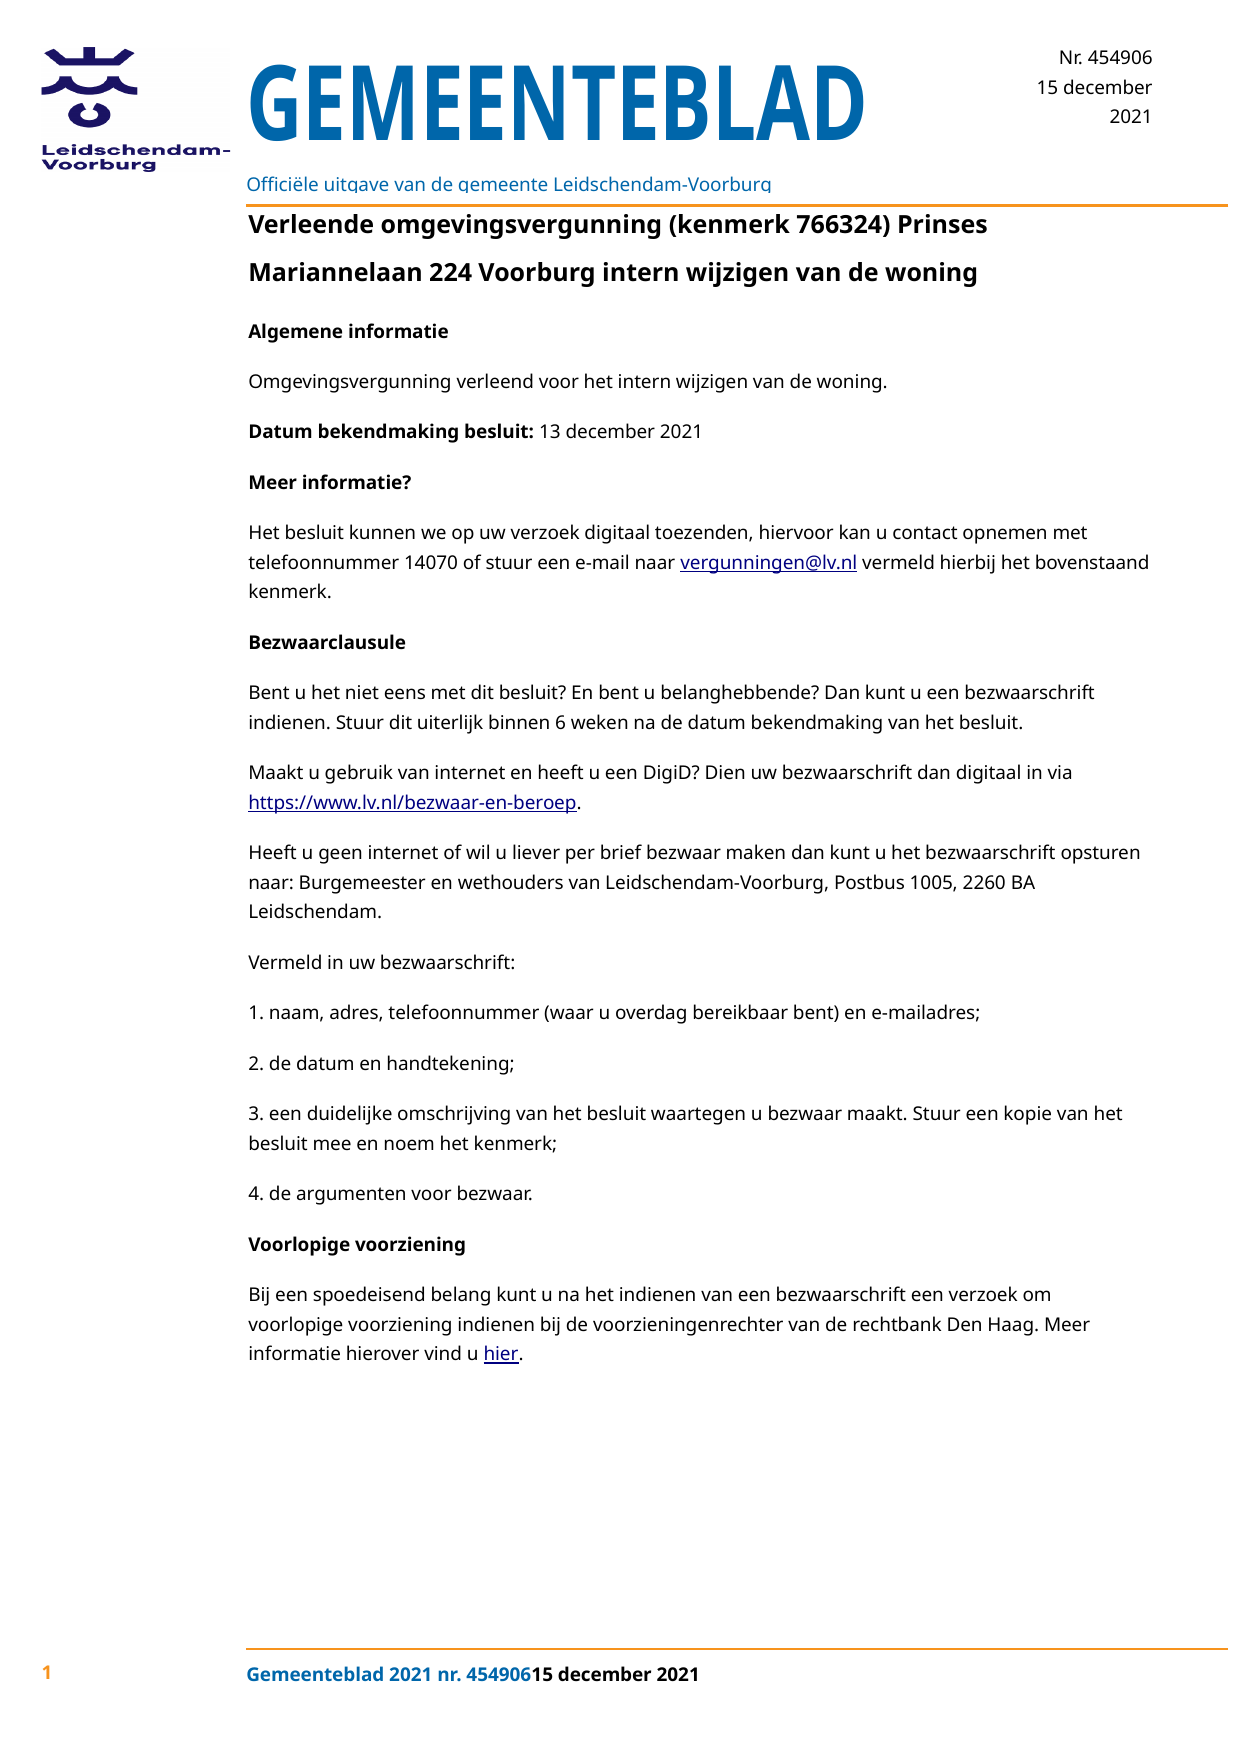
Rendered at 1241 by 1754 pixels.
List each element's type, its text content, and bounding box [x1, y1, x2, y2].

text Maakt u gebruik van internet en heeft u een DigiD? Dien uw bezwaarschrift dan digitaal in via https://www.lv.nl/bezwaar-en-beroep. [248, 759, 1152, 815]
text Bezwaarclausule [248, 629, 1152, 655]
text Heeft u geen internet of wil u liever per brief bezwaar maken dan kunt u het bezwaarschrift opsturen naar: Burgemeester en wethouders van Leidschendam-Voorburg, Postbus 1005, 2260 BA Leidschendam. [248, 839, 1152, 924]
text Bent u het niet eens met dit besluit? En bent u belanghebbende? Dan kunt u een bezwaarschrift indienen. Stuur dit uiterlijk binnen 6 weken na de datum bekendmaking van het besluit. [248, 679, 1152, 735]
text Omgevingsvergunning verleend voor het intern wijzigen van de woning. [248, 368, 1152, 394]
text 1. naam, adres, telefoonnummer (waar u overdag bereikbaar bent) en e-mailadres; [248, 999, 1152, 1025]
text Verleende omgevingsvergunning (kenmerk 766324) Prinses Mariannelaan 224 Voorburg intern wijzigen van de woning [248, 207, 1152, 288]
text Bij een spoedeisend belang kunt u na het indienen van een bezwaarschrift een verzoek om voorlopige voorziening indienen bij de voorzieningenrechter van de rechtbank Den Haag. Meer informatie hierover vind u hier. [248, 1281, 1152, 1366]
text Voorlopige voorziening [248, 1231, 1152, 1257]
text Vermeld in uw bezwaarschrift: [248, 949, 1152, 975]
picture [41, 47, 231, 172]
text Datum bekendmaking besluit: 13 december 2021 [248, 419, 1152, 444]
text 2. de datum en handtekening; [248, 1050, 1152, 1076]
text Algemene informatie [248, 318, 1152, 344]
text Meer informatie? [248, 469, 1152, 495]
text 3. een duidelijke omschrijving van het besluit waartegen u bezwaar maakt. Stuur een kopie van het besluit mee en noem het kenmerk; [248, 1100, 1152, 1156]
text 4. de argumenten voor bezwaar. [248, 1180, 1152, 1206]
text Het besluit kunnen we op uw verzoek digitaal toezenden, hiervoor kan u contact opnemen met telefoonnummer 14070 of stuur een e-mail naar vergunningen@lv.nl vermeld hierbij het bovenstaand kenmerk. [248, 519, 1152, 604]
